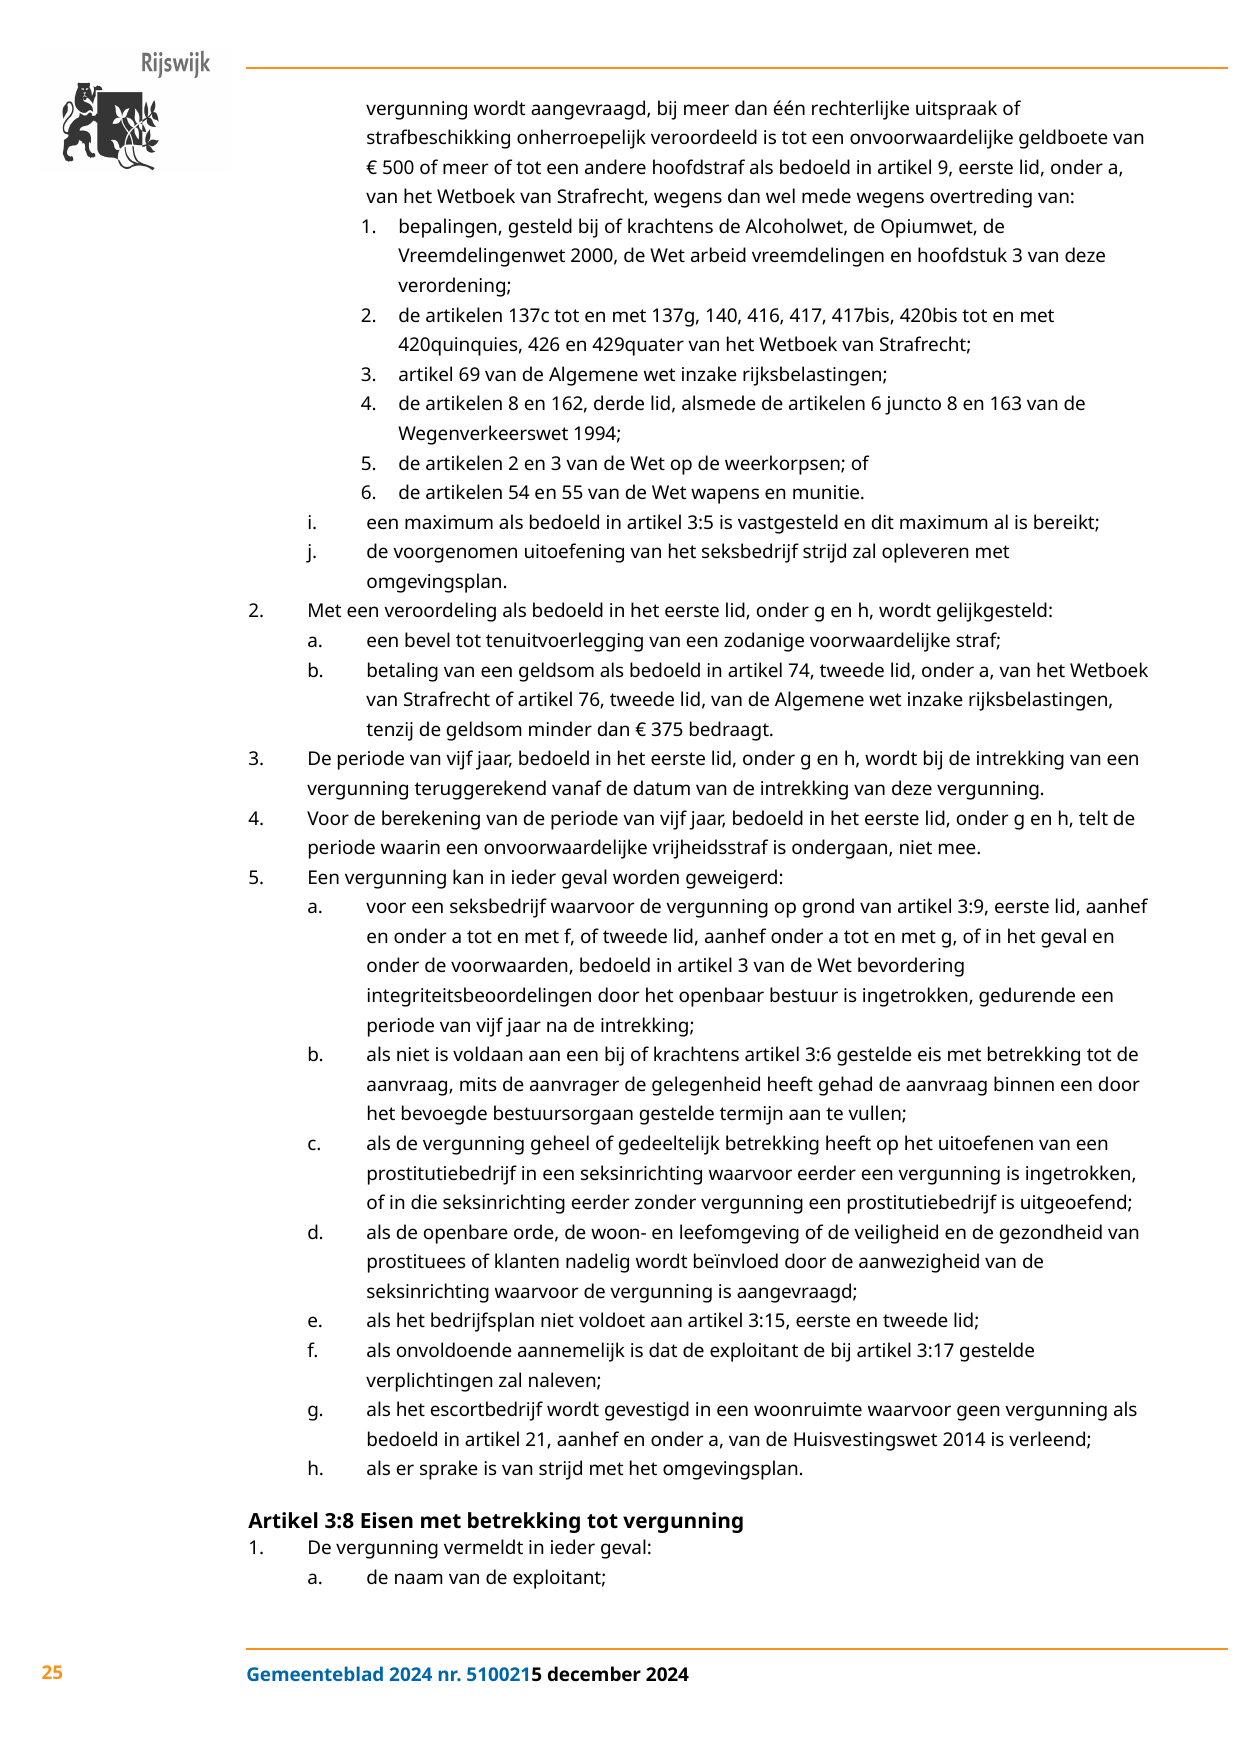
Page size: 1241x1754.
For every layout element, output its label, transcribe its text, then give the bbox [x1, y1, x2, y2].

list als niet is voldaan aan een bij of krachtens artikel 3:6 gestelde eis met betrekking tot de aanvraag, mits de aanvrager de gelegenheid heeft gehad de aanvraag binnen een door het bevoegde bestuursorgaan gestelde termijn aan te vullen; [307, 1041, 1152, 1126]
list Een vergunning kan in ieder geval worden geweigerd: [248, 864, 1152, 890]
list als het bedrijfsplan niet voldoet aan artikel 3:15, eerste en tweede lid; [307, 1308, 1152, 1333]
list als het escortbedrijf wordt gevestigd in een woonruimte waarvoor geen vergunning als bedoeld in artikel 21, aanhef en onder a, van de Huisvestingswet 2014 is verleend; [307, 1396, 1152, 1452]
list artikel 69 van de Algemene wet inzake rijksbelastingen; [361, 361, 1152, 387]
list als de openbare orde, de woon- en leefomgeving of de veiligheid en de gezondheid van prostituees of klanten nadelig wordt beïnvloed door de aanwezigheid van de seksinrichting waarvoor de vergunning is aangevraagd; [307, 1219, 1152, 1304]
list als er sprake is van strijd met het omgevingsplan. [307, 1456, 1152, 1481]
text Artikel 3:8 Eisen met betrekking tot vergunning [248, 1506, 1152, 1534]
list voor een seksbedrijf waarvoor de vergunning op grond van artikel 3:9, eerste lid, aanhef en onder a tot en met f, of tweede lid, aanhef onder a tot en met g, of in het geval en onder de voorwaarden, bedoeld in artikel 3 van de Wet bevordering integriteitsbeoordelingen door het openbaar bestuur is ingetrokken, gedurende een periode van vijf jaar na de intrekking; [307, 893, 1152, 1038]
list de voorgenomen uitoefening van het seksbedrijf strijd zal opleveren met omgevingsplan. [307, 538, 1152, 594]
list Voor de berekening van de periode van vijf jaar, bedoeld in het eerste lid, onder g en h, telt de periode waarin een onvoorwaardelijke vrijheidsstraf is ondergaan, niet mee. [248, 805, 1152, 860]
list bepalingen, gesteld bij of krachtens de Alcoholwet, de Opiumwet, de Vreemdelingenwet 2000, de Wet arbeid vreemdelingen en hoofdstuk 3 van deze verordening; [361, 213, 1152, 298]
list de artikelen 54 en 55 van de Wet wapens en munitie. [361, 479, 1152, 505]
picture [41, 47, 231, 172]
list De periode van vijf jaar, bedoeld in het eerste lid, onder g en h, wordt bij de intrekking van een vergunning teruggerekend vanaf de datum van de intrekking van deze vergunning. [248, 746, 1152, 801]
list de artikelen 2 en 3 van de Wet op de weerkorpsen; of [361, 450, 1152, 476]
list vergunning wordt aangevraagd, bij meer dan één rechterlijke uitspraak of strafbeschikking onherroepelijk veroordeeld is tot een onvoorwaardelijke geldboete van € 500 of meer of tot een andere hoofdstraf als bedoeld in artikel 9, eerste lid, onder a, van het Wetboek van Strafrecht, wegens dan wel mede wegens overtreding van: [307, 95, 1152, 209]
list als de vergunning geheel of gedeeltelijk betrekking heeft op het uitoefenen van een prostitutiebedrijf in een seksinrichting waarvoor eerder een vergunning is ingetrokken, of in die seksinrichting eerder zonder vergunning een prostitutiebedrijf is uitgeoefend; [307, 1130, 1152, 1215]
list De vergunning vermeldt in ieder geval: [248, 1534, 1152, 1560]
list de artikelen 137c tot en met 137g, 140, 416, 417, 417bis, 420bis tot en met 420quinquies, 426 en 429quater van het Wetboek van Strafrecht; [361, 302, 1152, 357]
list de artikelen 8 en 162, derde lid, alsmede de artikelen 6 juncto 8 en 163 van de Wegenverkeerswet 1994; [361, 391, 1152, 446]
list een bevel tot tenuitvoerlegging van een zodanige voorwaardelijke straf; [307, 627, 1152, 653]
list Met een veroordeling als bedoeld in het eerste lid, onder g en h, wordt gelijkgesteld: [248, 598, 1152, 623]
list als onvoldoende aannemelijk is dat de exploitant de bij artikel 3:17 gestelde verplichtingen zal naleven; [307, 1337, 1152, 1393]
list betaling van een geldsom als bedoeld in artikel 74, tweede lid, onder a, van het Wetboek van Strafrecht of artikel 76, tweede lid, van de Algemene wet inzake rijksbelastingen, tenzij de geldsom minder dan € 375 bedraagt. [307, 657, 1152, 742]
list een maximum als bedoeld in artikel 3:5 is vastgesteld en dit maximum al is bereikt; [307, 509, 1152, 535]
list de naam van de exploitant; [307, 1564, 1152, 1590]
